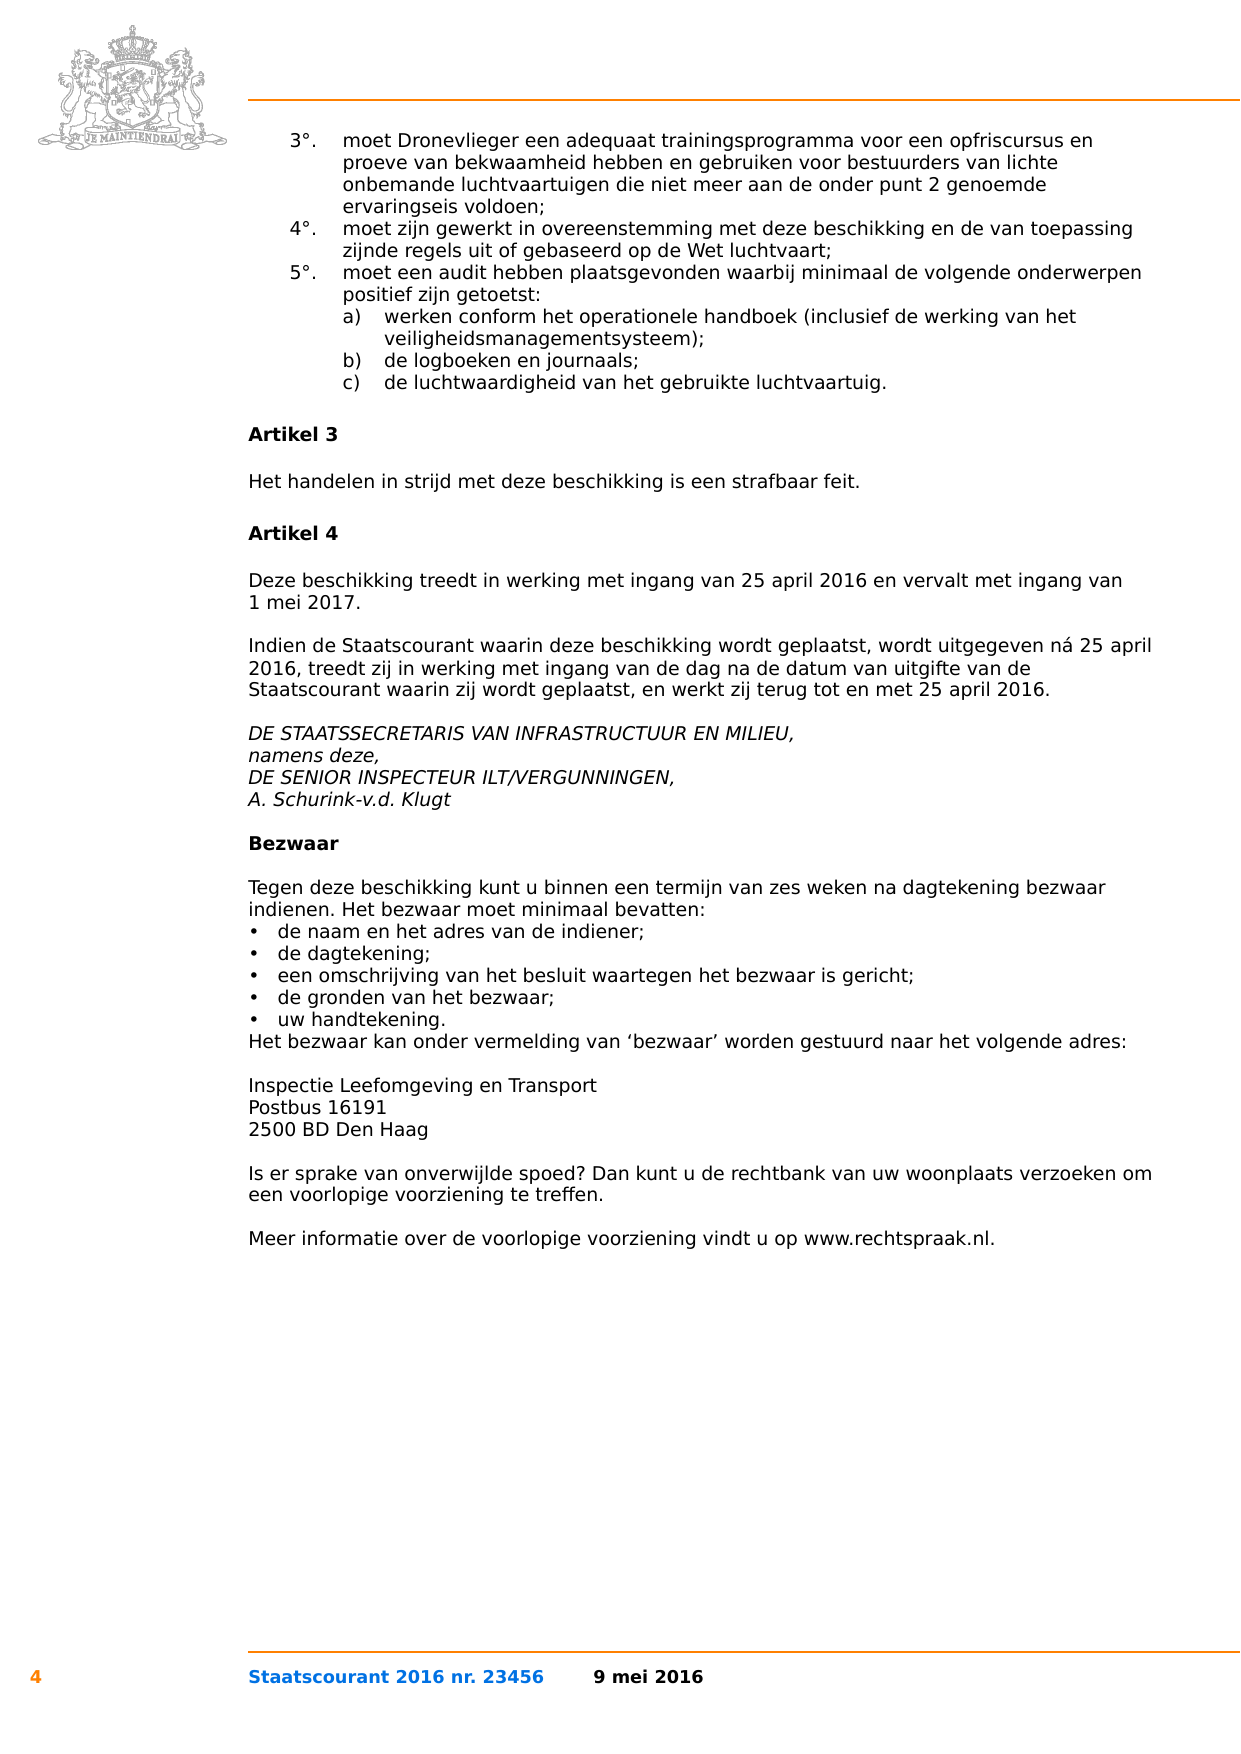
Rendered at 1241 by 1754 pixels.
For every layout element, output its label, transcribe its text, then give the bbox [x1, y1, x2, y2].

text Is er sprake van onverwijlde spoed? Dan kunt u de rechtbank van uw woonplaats verzoeken om een voorlopige voorziening te treffen. [248, 1162, 1163, 1206]
text 4°. moet zijn gewerkt in overeenstemming met deze beschikking en de van toepassing zijnde regels uit of gebaseerd op de Wet luchtvaart; [289, 218, 1163, 262]
subtitle Artikel 4 [248, 523, 1163, 544]
text 3°. moet Dronevlieger een adequaat trainingsprogramma voor een opfriscursus en proeve van bekwaamheid hebben en gebruiken voor bestuurders van lichte onbemande luchtvaartuigen die niet meer aan de onder punt 2 genoemde ervaringseis voldoen; [289, 130, 1163, 218]
text Het bezwaar kan onder vermelding van ‘bezwaar’ worden gestuurd naar het volgende adres: [248, 1031, 1163, 1053]
text a) werken conform het operationele handboek (inclusief de werking van het veiligheidsmanagementsysteem); [342, 306, 1163, 350]
text Tegen deze beschikking kunt u binnen een termijn van zes weken na dagtekening bezwaar indienen. Het bezwaar moet minimaal bevatten: [248, 877, 1163, 921]
text b) de logboeken en journaals; [342, 350, 1163, 372]
text Het handelen in strijd met deze beschikking is een strafbaar feit. [248, 471, 1163, 493]
text Meer informatie over de voorlopige voorziening vindt u op www.rechtspraak.nl. [248, 1228, 1163, 1250]
text DE STAATSSECRETARIS VAN INFRASTRUCTUUR EN MILIEU, namens deze, DE SENIOR INSPECTEUR ILT/VERGUNNINGEN, A. Schurink-v.d. Klugt [248, 723, 1163, 811]
text Indien de Staatscourant waarin deze beschikking wordt geplaatst, wordt uitgegeven ná 25 april 2016, treedt zij in werking met ingang van de dag na de datum van uitgifte van de Staatscourant waarin zij wordt geplaatst, en werkt zij terug tot en met 25 april 2016. [248, 635, 1163, 701]
text Postbus 16191 [248, 1097, 1163, 1118]
text Bezwaar [248, 833, 1163, 855]
text • de gronden van het bezwaar; [248, 987, 1163, 1009]
text 5°. moet een audit hebben plaatsgevonden waarbij minimaal de volgende onderwerpen positief zijn getoetst: [289, 262, 1163, 306]
text • een omschrijving van het besluit waartegen het bezwaar is gericht; [248, 965, 1163, 987]
text • de dagtekening; [248, 943, 1163, 965]
text Inspectie Leefomgeving en Transport [248, 1074, 1163, 1097]
text • de naam en het adres van de indiener; [248, 921, 1163, 943]
text • uw handtekening. [248, 1009, 1163, 1031]
text c) de luchtwaardigheid van het gebruikte luchtvaartuig. [342, 372, 1163, 394]
picture [38, 25, 227, 150]
text Deze beschikking treedt in werking met ingang van 25 april 2016 en vervalt met ingang van 1 mei 2017. [248, 569, 1163, 613]
subtitle Artikel 3 [248, 424, 1163, 446]
text 2500 BD Den Haag [248, 1118, 1163, 1141]
